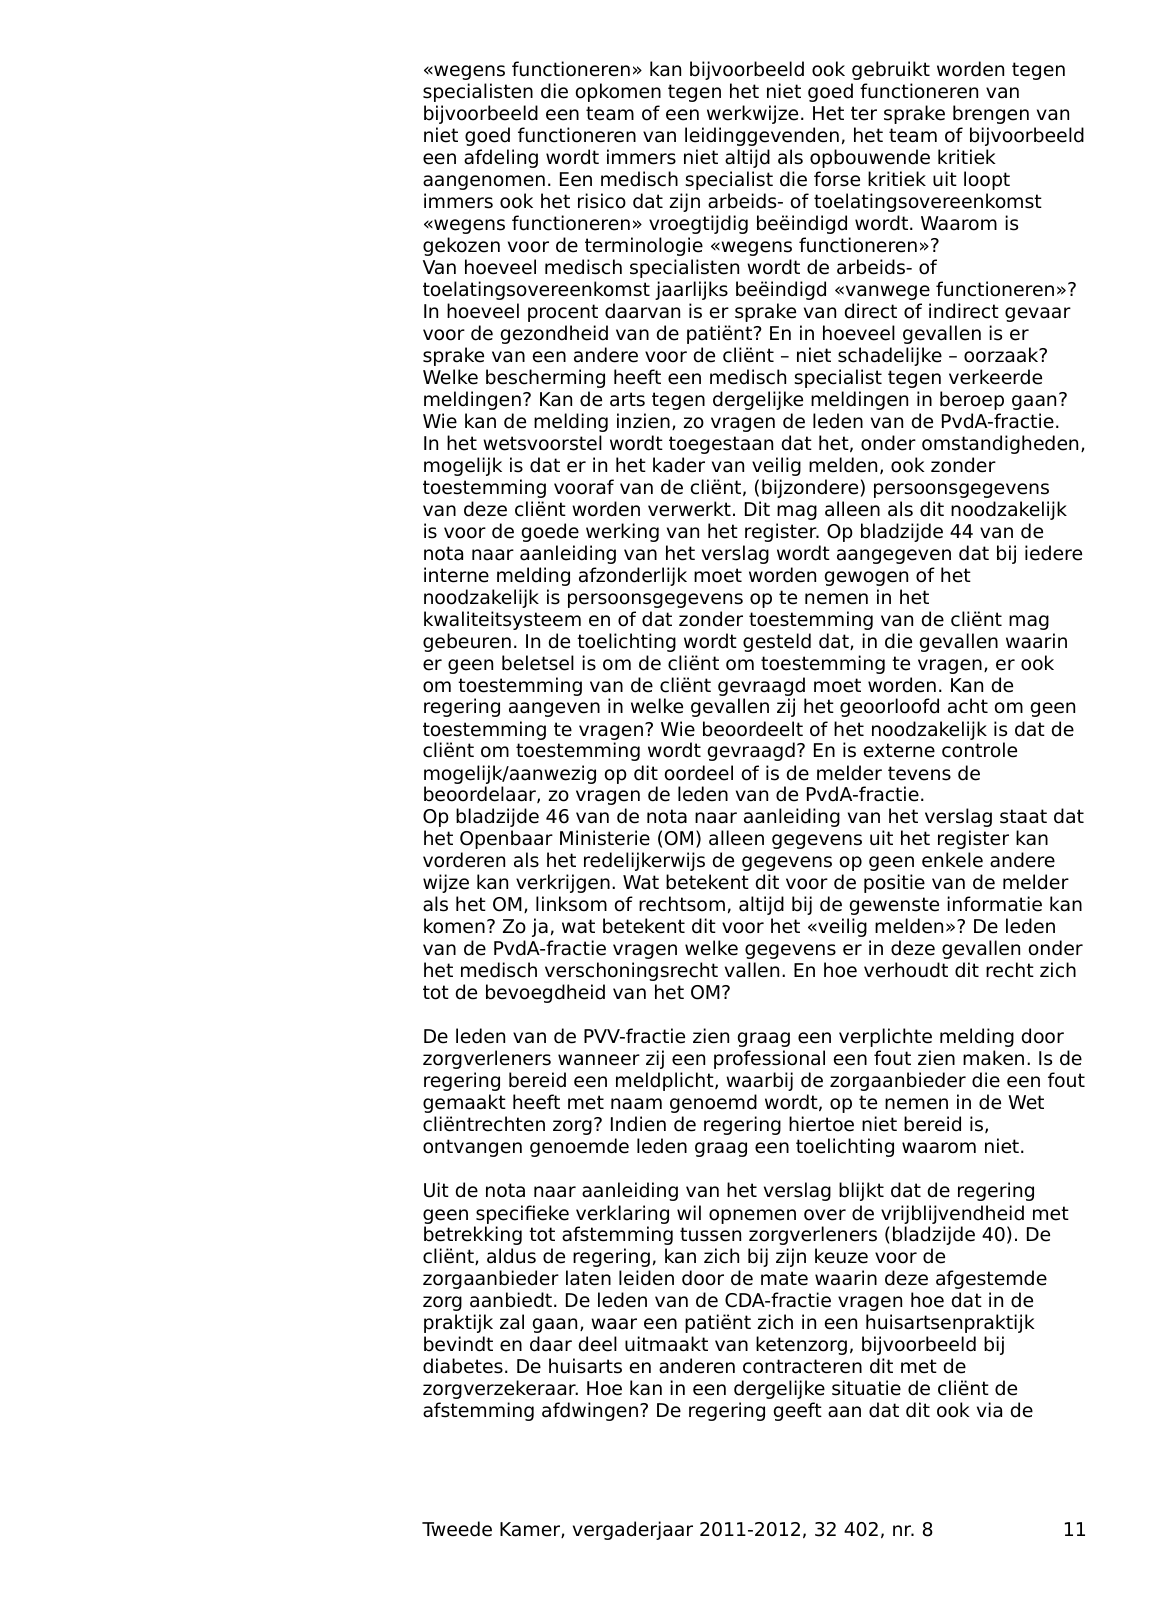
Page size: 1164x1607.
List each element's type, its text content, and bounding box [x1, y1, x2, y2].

text Welke bescherming heeft een medisch specialist tegen verkeerde meldingen? Kan de arts tegen dergelijke meldingen in beroep gaan? Wie kan de melding inzien, zo vragen de leden van de PvdA-fractie. [422, 367, 1087, 433]
text Van hoeveel medisch specialisten wordt de arbeids- of toelatingsovereenkomst jaarlijks beëindigd «vanwege functioneren»? In hoeveel procent daarvan is er sprake van direct of indirect gevaar voor de gezondheid van de patiënt? En in hoeveel gevallen is er sprake van een andere voor de cliënt – niet schadelijke – oorzaak? [422, 257, 1087, 367]
text De leden van de PVV-fractie zien graag een verplichte melding door zorgverleners wanneer zij een professional een fout zien maken. Is de regering bereid een meldplicht, waarbij de zorgaanbieder die een fout gemaakt heeft met naam genoemd wordt, op te nemen in de Wet cliëntrechten zorg? Indien de regering hiertoe niet bereid is, ontvangen genoemde leden graag een toelichting waarom niet. [422, 1026, 1087, 1158]
text Uit de nota naar aanleiding van het verslag blijkt dat de regering geen specifieke verklaring wil opnemen over de vrijblijvendheid met betrekking tot afstemming tussen zorgverleners (bladzijde 40). De cliënt, aldus de regering, kan zich bij zijn keuze voor de zorgaanbieder laten leiden door de mate waarin deze afgestemde zorg aanbiedt. De leden van de CDA-fractie vragen hoe dat in de praktijk zal gaan, waar een patiënt zich in een huisartsenpraktijk bevindt en daar deel uitmaakt van ketenzorg, bijvoorbeeld bij diabetes. De huisarts en anderen contracteren dit met de zorgverzekeraar. Hoe kan in een dergelijke situatie de cliënt de afstemming afdwingen? De regering geeft aan dat dit ook via de [422, 1180, 1087, 1422]
text In het wetsvoorstel wordt toegestaan dat het, onder omstandigheden, mogelijk is dat er in het kader van veilig melden, ook zonder toestemming vooraf van de cliënt, (bijzondere) persoonsgegevens van deze cliënt worden verwerkt. Dit mag alleen als dit noodzakelijk is voor de goede werking van het register. Op bladzijde 44 van de nota naar aanleiding van het verslag wordt aangegeven dat bij iedere interne melding afzonderlijk moet worden gewogen of het noodzakelijk is persoonsgegevens op te nemen in het kwaliteitsysteem en of dat zonder toestemming van de cliënt mag gebeuren. In de toelichting wordt gesteld dat, in die gevallen waarin er geen beletsel is om de cliënt om toestemming te vragen, er ook om toestemming van de cliënt gevraagd moet worden. Kan de regering aangeven in welke gevallen zij het geoorloofd acht om geen toestemming te vragen? Wie beoordeelt of het noodzakelijk is dat de cliënt om toestemming wordt gevraagd? En is externe controle mogelijk/aanwezig op dit oordeel of is de melder tevens de beoordelaar, zo vragen de leden van de PvdA-fractie. [422, 433, 1087, 806]
text Op bladzijde 46 van de nota naar aanleiding van het verslag staat dat het Openbaar Ministerie (OM) alleen gegevens uit het register kan vorderen als het redelijkerwijs de gegevens op geen enkele andere wijze kan verkrijgen. Wat betekent dit voor de positie van de melder als het OM, linksom of rechtsom, altijd bij de gewenste informatie kan komen? Zo ja, wat betekent dit voor het «veilig melden»? De leden van de PvdA-fractie vragen welke gegevens er in deze gevallen onder het medisch verschoningsrecht vallen. En hoe verhoudt dit recht zich tot de bevoegdheid van het OM? [422, 806, 1087, 1004]
text «wegens functioneren» kan bijvoorbeeld ook gebruikt worden tegen specialisten die opkomen tegen het niet goed functioneren van bijvoorbeeld een team of een werkwijze. Het ter sprake brengen van niet goed functioneren van leidinggevenden, het team of bijvoorbeeld een afdeling wordt immers niet altijd als opbouwende kritiek aangenomen. Een medisch specialist die forse kritiek uit loopt immers ook het risico dat zijn arbeids- of toelatingsovereenkomst «wegens functioneren» vroegtijdig beëindigd wordt. Waarom is gekozen voor de terminologie «wegens functioneren»? [422, 59, 1087, 257]
